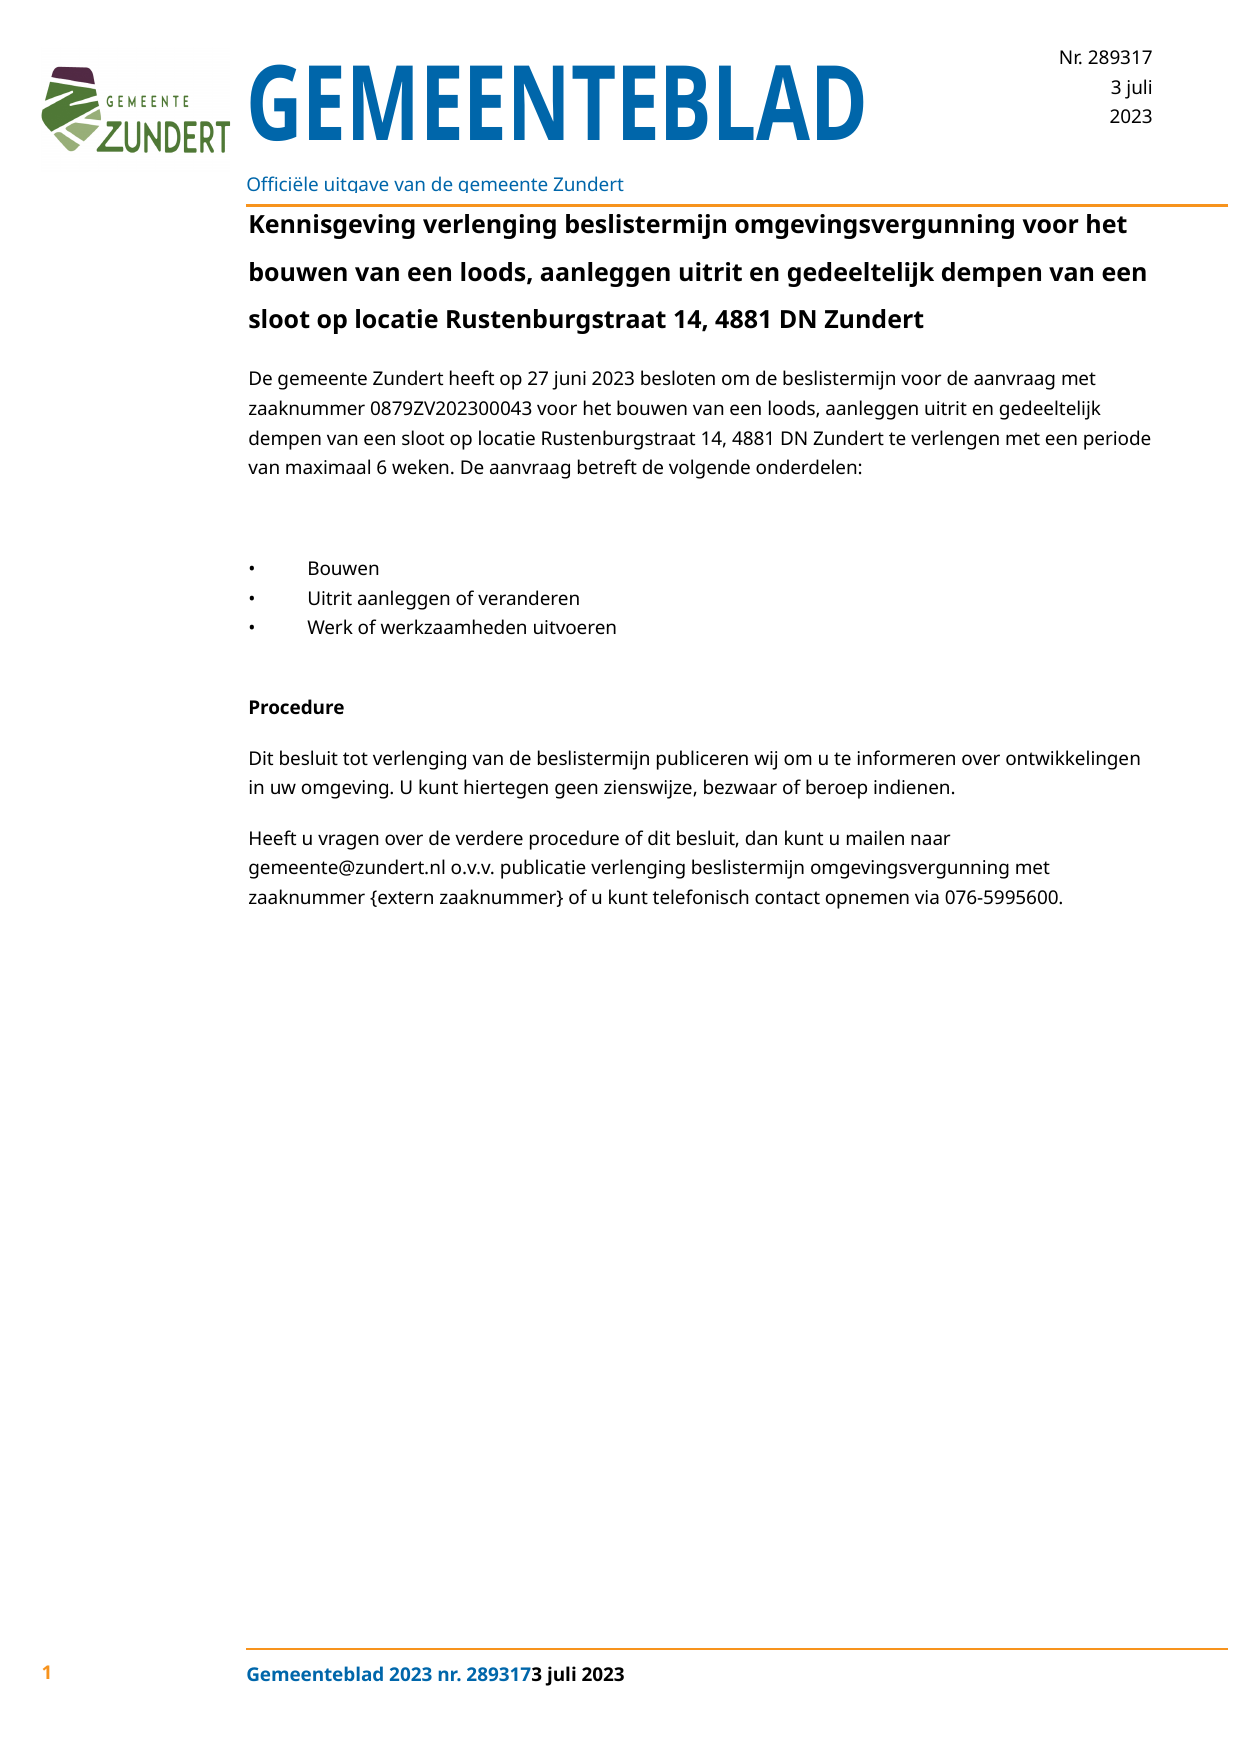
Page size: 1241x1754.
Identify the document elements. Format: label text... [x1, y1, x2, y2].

list Uitrit aanleggen of veranderen [248, 585, 1152, 610]
picture [41, 47, 231, 172]
text Heeft u vragen over de verdere procedure of dit besluit, dan kunt u mailen naar gemeente@zundert.nl o.v.v. publicatie verlenging beslistermijn omgevingsvergunning met zaaknummer {extern zaaknummer} of u kunt telefonisch contact opnemen via 076-5995600. [248, 825, 1152, 909]
text Procedure [248, 694, 1152, 720]
text Dit besluit tot verlenging van de beslistermijn publiceren wij om u te informeren over ontwikkelingen in uw omgeving. U kunt hiertegen geen zienswijze, bezwaar of beroep indienen. [248, 745, 1152, 800]
text Kennisgeving verlenging beslistermijn omgevingsvergunning voor het bouwen van een loods, aanleggen uitrit en gedeeltelijk dempen van een sloot op locatie Rustenburgstraat 14, 4881 DN Zundert [248, 207, 1152, 336]
list Bouwen [248, 555, 1152, 581]
text De gemeente Zundert heeft op 27 juni 2023 besloten om de beslistermijn voor de aanvraag met zaaknummer 0879ZV202300043 voor het bouwen van een loods, aanleggen uitrit en gedeeltelijk dempen van een sloot op locatie Rustenburgstraat 14, 4881 DN Zundert te verlengen met een periode van maximaal 6 weken. De aanvraag betreft de volgende onderdelen: [248, 366, 1152, 480]
list Werk of werkzaamheden uitvoeren [248, 614, 1152, 640]
